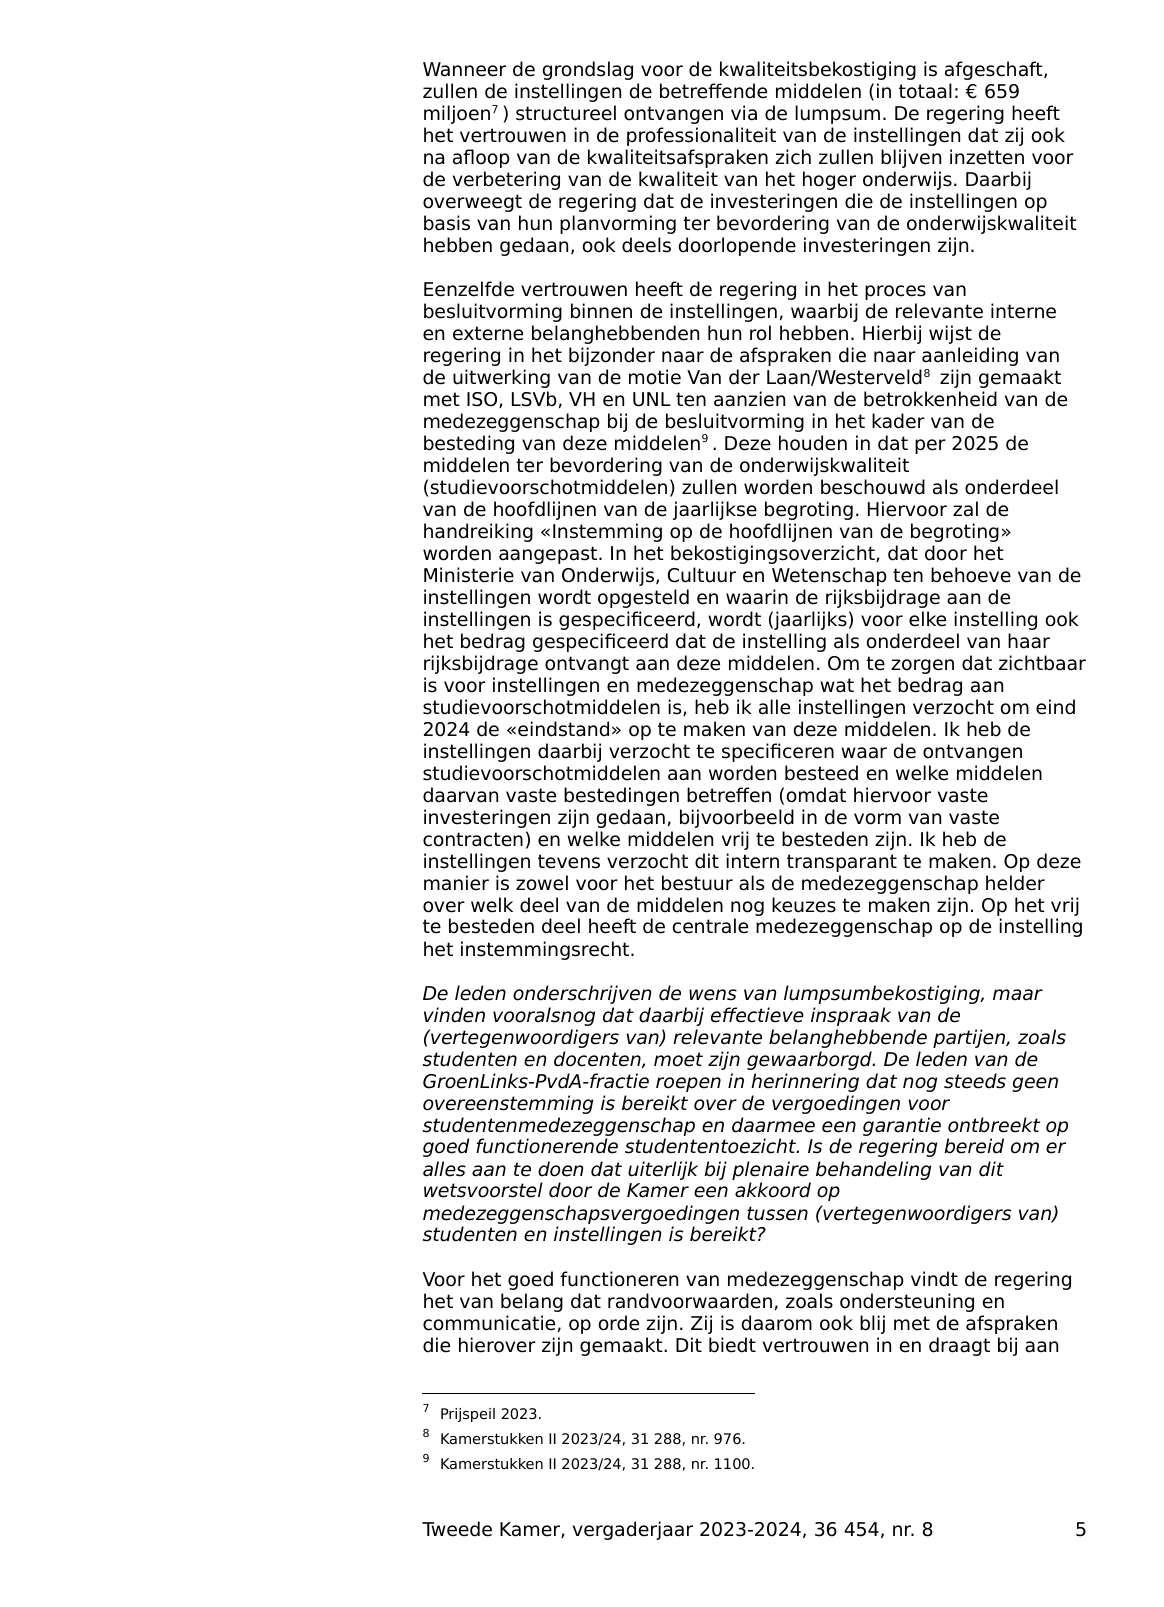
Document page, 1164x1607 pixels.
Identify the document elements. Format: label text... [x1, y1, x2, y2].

text Voor het goed functioneren van medezeggenschap vindt de regering het van belang dat randvoorwaarden, zoals ondersteuning en communicatie, op orde zijn. Zij is daarom ook blij met de afspraken die hierover zijn gemaakt. Dit biedt vertrouwen in en draagt bij aan [422, 1268, 1087, 1356]
text Kamerstukken II 2023/24, 31 288, nr. 1100. [422, 1452, 1087, 1474]
text Wanneer de grondslag voor de kwaliteitsbekostiging is afgeschaft, zullen de instellingen de betreffende middelen (in totaal: € 659 miljoen) structureel ontvangen via de lumpsum. De regering heeft het vertrouwen in de professionaliteit van de instellingen dat zij ook na afloop van de kwaliteitsafspraken zich zullen blijven inzetten voor de verbetering van de kwaliteit van het hoger onderwijs. Daarbij overweegt de regering dat de investeringen die de instellingen op basis van hun planvorming ter bevordering van de onderwijskwaliteit hebben gedaan, ook deels doorlopende investeringen zijn. [422, 59, 1087, 257]
text De leden onderschrijven de wens van lumpsumbekostiging, maar vinden vooralsnog dat daarbij effectieve inspraak van de (vertegenwoordigers van) relevante belanghebbende partijen, zoals studenten en docenten, moet zijn gewaarborgd. De leden van de GroenLinks-PvdA-fractie roepen in herinnering dat nog steeds geen overeenstemming is bereikt over de vergoedingen voor studentenmedezeggenschap en daarmee een garantie ontbreekt op goed functionerende studententoezicht. Is de regering bereid om er alles aan te doen dat uiterlijk bij plenaire behandeling van dit wetsvoorstel door de Kamer een akkoord op medezeggenschapsvergoedingen tussen (vertegenwoordigers van) studenten en instellingen is bereikt? [422, 983, 1087, 1246]
text Prijspeil 2023. [422, 1402, 1087, 1424]
text Kamerstukken II 2023/24, 31 288, nr. 976. [422, 1427, 1087, 1449]
text Eenzelfde vertrouwen heeft de regering in het proces van besluitvorming binnen de instellingen, waarbij de relevante interne en externe belanghebbenden hun rol hebben. Hierbij wijst de regering in het bijzonder naar de afspraken die naar aanleiding van de uitwerking van de motie Van der Laan/Westerveld zijn gemaakt met ISO, LSVb, VH en UNL ten aanzien van de betrokkenheid van de medezeggenschap bij de besluitvorming in het kader van de besteding van deze middelen. Deze houden in dat per 2025 de middelen ter bevordering van de onderwijskwaliteit (studievoorschotmiddelen) zullen worden beschouwd als onderdeel van de hoofdlijnen van de jaarlijkse begroting. Hiervoor zal de handreiking «Instemming op de hoofdlijnen van de begroting» worden aangepast. In het bekostigingsoverzicht, dat door het Ministerie van Onderwijs, Cultuur en Wetenschap ten behoeve van de instellingen wordt opgesteld en waarin de rijksbijdrage aan de instellingen is gespecificeerd, wordt (jaarlijks) voor elke instelling ook het bedrag gespecificeerd dat de instelling als onderdeel van haar rijksbijdrage ontvangt aan deze middelen. Om te zorgen dat zichtbaar is voor instellingen en medezeggenschap wat het bedrag aan studievoorschotmiddelen is, heb ik alle instellingen verzocht om eind 2024 de «eindstand» op te maken van deze middelen. Ik heb de instellingen daarbij verzocht te specificeren waar de ontvangen studievoorschotmiddelen aan worden besteed en welke middelen daarvan vaste bestedingen betreffen (omdat hiervoor vaste investeringen zijn gedaan, bijvoorbeeld in de vorm van vaste contracten) en welke middelen vrij te besteden zijn. Ik heb de instellingen tevens verzocht dit intern transparant te maken. Op deze manier is zowel voor het bestuur als de medezeggenschap helder over welk deel van de middelen nog keuzes te maken zijn. Op het vrij te besteden deel heeft de centrale medezeggenschap op de instelling het instemmingsrecht. [422, 279, 1087, 960]
